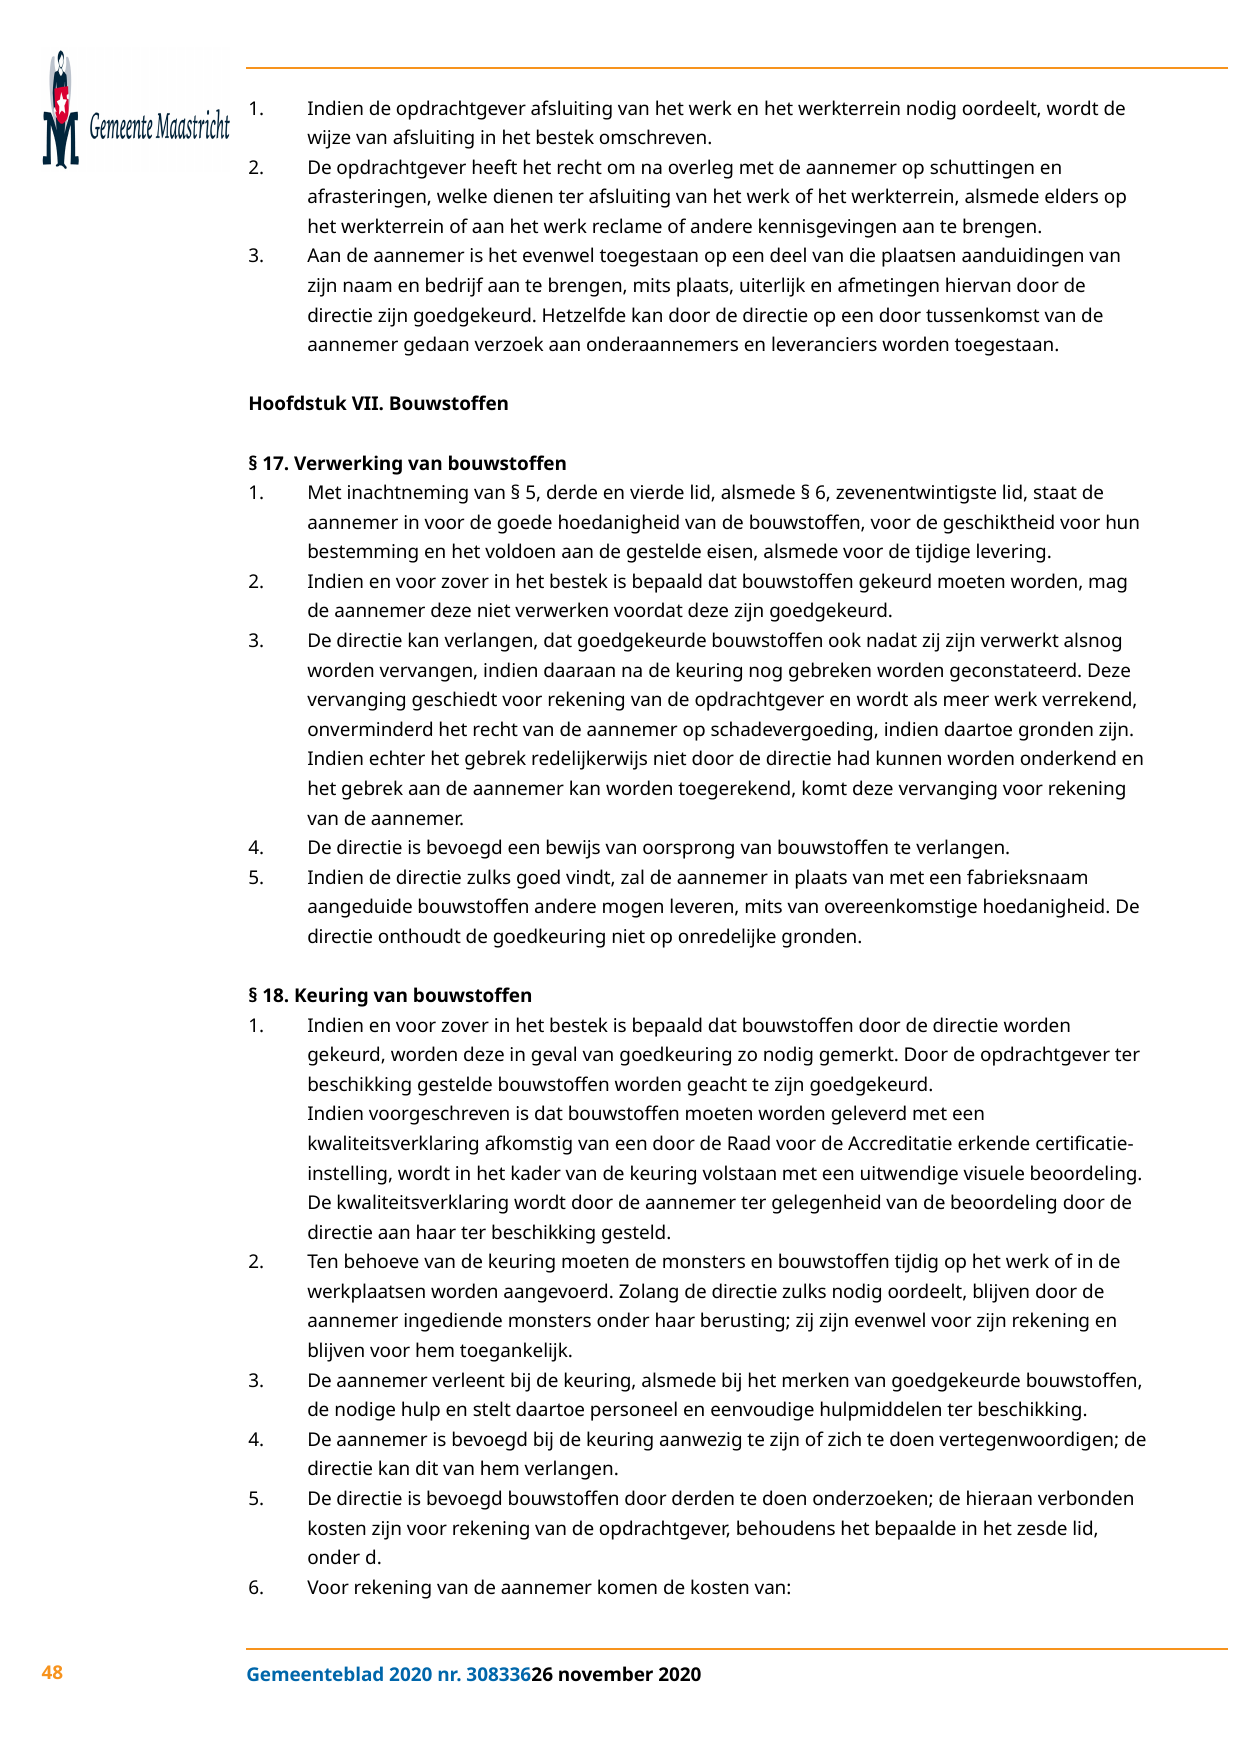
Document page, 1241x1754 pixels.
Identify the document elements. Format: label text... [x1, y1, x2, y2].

text § 18. Keuring van bouwstoffen [248, 982, 1152, 1008]
list Indien voorgeschreven is dat bouwstoffen moeten worden geleverd met een kwaliteitsverklaring afkomstig van een door de Raad voor de Accreditatie erkende certificatie-instelling, wordt in het kader van de keuring volstaan met een uitwendige visuele beoordeling. De kwaliteitsverklaring wordt door de aannemer ter gelegenheid van de beoordeling door de directie aan haar ter beschikking gesteld. [248, 1101, 1152, 1245]
list De aannemer is bevoegd bij de keuring aanwezig te zijn of zich te doen vertegenwoordigen; de directie kan dit van hem verlangen. [248, 1426, 1152, 1481]
text § 17. Verwerking van bouwstoffen [248, 450, 1152, 476]
list De directie is bevoegd bouwstoffen door derden te doen onderzoeken; de hieraan verbonden kosten zijn voor rekening van de opdrachtgever, behoudens het bepaalde in het zesde lid, onder d. [248, 1485, 1152, 1570]
list Indien de opdrachtgever afsluiting van het werk en het werkterrein nodig oordeelt, wordt de wijze van afsluiting in het bestek omschreven. [248, 95, 1152, 150]
list Indien en voor zover in het bestek is bepaald dat bouwstoffen gekeurd moeten worden, mag de aannemer deze niet verwerken voordat deze zijn goedgekeurd. [248, 568, 1152, 623]
list De opdrachtgever heeft het recht om na overleg met de aannemer op schuttingen en afrasteringen, welke dienen ter afsluiting van het werk of het werkterrein, alsmede elders op het werkterrein of aan het werk reclame of andere kennisgevingen aan te brengen. [248, 154, 1152, 239]
list Voor rekening van de aannemer komen de kosten van: [248, 1574, 1152, 1600]
list De directie is bevoegd een bewijs van oorsprong van bouwstoffen te verlangen. [248, 834, 1152, 860]
list Indien en voor zover in het bestek is bepaald dat bouwstoffen door de directie worden gekeurd, worden deze in geval van goedkeuring zo nodig gemerkt. Door de opdrachtgever ter beschikking gestelde bouwstoffen worden geacht te zijn goedgekeurd. [248, 1012, 1152, 1097]
text Hoofdstuk VII. Bouwstoffen [248, 391, 1152, 416]
list Met inachtneming van § 5, derde en vierde lid, alsmede § 6, zevenentwintigste lid, staat de aannemer in voor de goede hoedanigheid van de bouwstoffen, voor de geschiktheid voor hun bestemming en het voldoen aan de gestelde eisen, alsmede voor de tijdige levering. [248, 479, 1152, 564]
list De aannemer verleent bij de keuring, alsmede bij het merken van goedgekeurde bouwstoffen, de nodige hulp en stelt daartoe personeel en eenvoudige hulpmiddelen ter beschikking. [248, 1367, 1152, 1422]
list Aan de aannemer is het evenwel toegestaan op een deel van die plaatsen aanduidingen van zijn naam en bedrijf aan te brengen, mits plaats, uiterlijk en afmetingen hiervan door de directie zijn goedgekeurd. Hetzelfde kan door de directie op een door tussenkomst van de aannemer gedaan verzoek aan onderaannemers en leveranciers worden toegestaan. [248, 243, 1152, 357]
list De directie kan verlangen, dat goedgekeurde bouwstoffen ook nadat zij zijn verwerkt alsnog worden vervangen, indien daaraan na de keuring nog gebreken worden geconstateerd. Deze vervanging geschiedt voor rekening van de opdrachtgever en wordt als meer werk verrekend, onverminderd het recht van de aannemer op schadevergoeding, indien daartoe gronden zijn. Indien echter het gebrek redelijkerwijs niet door de directie had kunnen worden onderkend en het gebrek aan de aannemer kan worden toegerekend, komt deze vervanging voor rekening van de aannemer. [248, 627, 1152, 831]
picture [41, 47, 231, 172]
list Indien de directie zulks goed vindt, zal de aannemer in plaats van met een fabrieksnaam aangeduide bouwstoffen andere mogen leveren, mits van overeenkomstige hoedanigheid. De directie onthoudt de goedkeuring niet op onredelijke gronden. [248, 864, 1152, 949]
list Ten behoeve van de keuring moeten de monsters en bouwstoffen tijdig op het werk of in de werkplaatsen worden aangevoerd. Zolang de directie zulks nodig oordeelt, blijven door de aannemer ingediende monsters onder haar berusting; zij zijn evenwel voor zijn rekening en blijven voor hem toegankelijk. [248, 1248, 1152, 1363]
